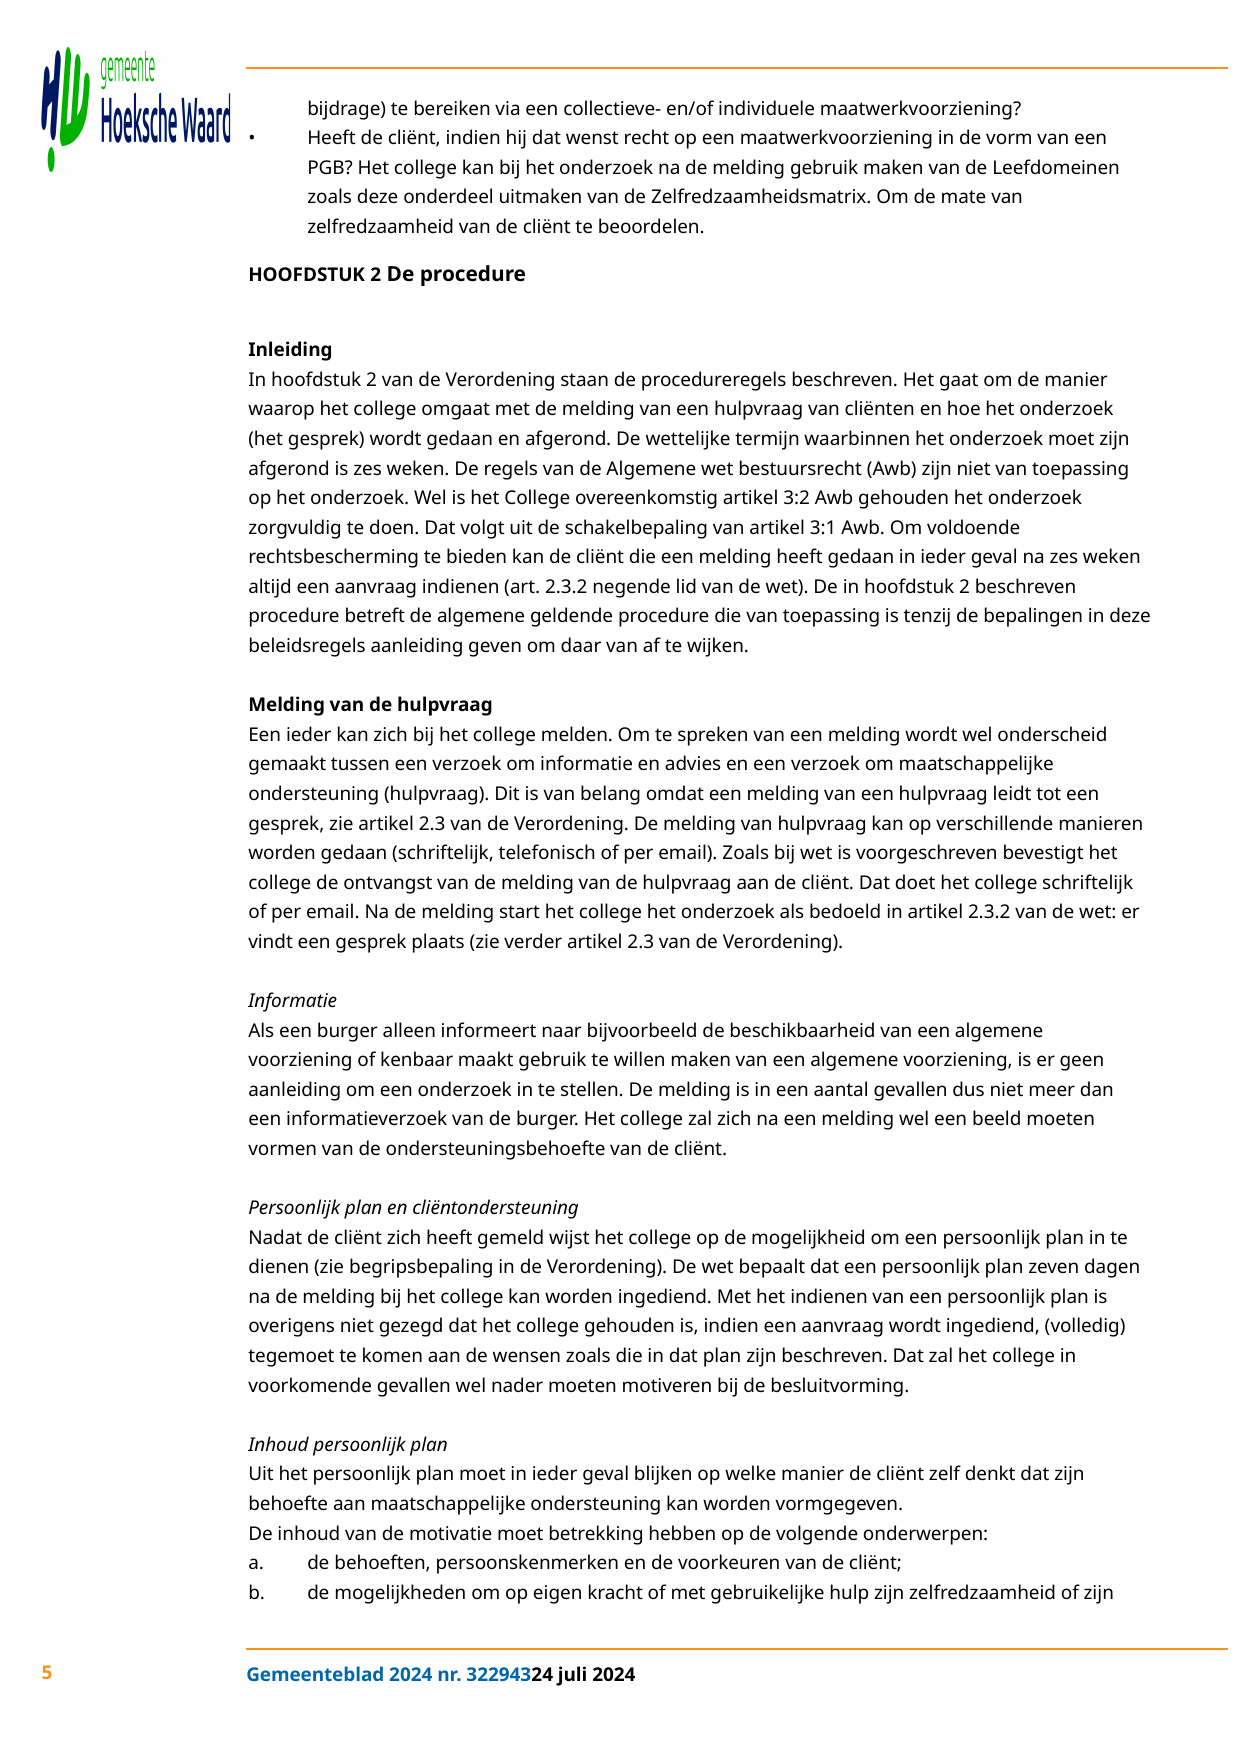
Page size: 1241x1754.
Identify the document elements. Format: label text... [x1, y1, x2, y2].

list Heeft de cliënt, indien hij dat wenst recht op een maatwerkvoorziening in de vorm van een PGB? Het college kan bij het onderzoek na de melding gebruik maken van de Leefdomeinen zoals deze onderdeel uitmaken van de Zelfredzaamheidsmatrix. Om de mate van zelfredzaamheid van de cliënt te beoordelen. [248, 124, 1152, 239]
text Melding van de hulpvraag [248, 691, 1152, 717]
text De inhoud van de motivatie moet betrekking hebben op de volgende onderwerpen: [248, 1520, 1152, 1546]
text Persoonlijk plan en cliëntondersteuning [248, 1194, 1152, 1220]
list de behoeften, persoonskenmerken en de voorkeuren van de cliënt; [248, 1549, 1152, 1575]
text Inleiding [248, 336, 1152, 362]
text Een ieder kan zich bij het college melden. Om te spreken van een melding wordt wel onderscheid gemaakt tussen een verzoek om informatie en advies en een verzoek om maatschappelijke ondersteuning (hulpvraag). Dit is van belang omdat een melding van een hulpvraag leidt tot een gesprek, zie artikel 2.3 van de Verordening. De melding van hulpvraag kan op verschillende manieren worden gedaan (schriftelijk, telefonisch of per email). Zoals bij wet is voorgeschreven bevestigt het college de ontvangst van de melding van de hulpvraag aan de cliënt. Dat doet het college schriftelijk of per email. Na de melding start het college het onderzoek als bedoeld in artikel 2.3.2 van de wet: er vindt een gesprek plaats (zie verder artikel 2.3 van de Verordening). [248, 721, 1152, 954]
picture [41, 47, 231, 172]
text HOOFDSTUK 2 De procedure [248, 259, 1152, 287]
text Als een burger alleen informeert naar bijvoorbeeld de beschikbaarheid van een algemene voorziening of kenbaar maakt gebruik te willen maken van een algemene voorziening, is er geen aanleiding om een onderzoek in te stellen. De melding is in een aantal gevallen dus niet meer dan een informatieverzoek van de burger. Het college zal zich na een melding wel een beeld moeten vormen van de ondersteuningsbehoefte van de cliënt. [248, 1017, 1152, 1161]
text In hoofdstuk 2 van de Verordening staan de procedureregels beschreven. Het gaat om de manier waarop het college omgaat met de melding van een hulpvraag van cliënten en hoe het onderzoek (het gesprek) wordt gedaan en afgerond. De wettelijke termijn waarbinnen het onderzoek moet zijn afgerond is zes weken. De regels van de Algemene wet bestuursrecht (Awb) zijn niet van toepassing op het onderzoek. Wel is het College overeenkomstig artikel 3:2 Awb gehouden het onderzoek zorgvuldig te doen. Dat volgt uit de schakelbepaling van artikel 3:1 Awb. Om voldoende rechtsbescherming te bieden kan de cliënt die een melding heeft gedaan in ieder geval na zes weken altijd een aanvraag indienen (art. 2.3.2 negende lid van de wet). De in hoofdstuk 2 beschreven procedure betreft de algemene geldende procedure die van toepassing is tenzij de bepalingen in deze beleidsregels aanleiding geven om daar van af te wijken. [248, 366, 1152, 658]
text Informatie [248, 987, 1152, 1013]
text Uit het persoonlijk plan moet in ieder geval blijken op welke manier de cliënt zelf denkt dat zijn behoefte aan maatschappelijke ondersteuning kan worden vormgegeven. [248, 1461, 1152, 1516]
text Inhoud persoonlijk plan [248, 1431, 1152, 1457]
list bijdrage) te bereiken via een collectieve- en/of individuele maatwerkvoorziening? [248, 95, 1152, 121]
list de mogelijkheden om op eigen kracht of met gebruikelijke hulp zijn zelfredzaamheid of zijn [248, 1579, 1152, 1605]
text Nadat de cliënt zich heeft gemeld wijst het college op de mogelijkheid om een persoonlijk plan in te dienen (zie begripsbepaling in de Verordening). De wet bepaalt dat een persoonlijk plan zeven dagen na de melding bij het college kan worden ingediend. Met het indienen van een persoonlijk plan is overigens niet gezegd dat het college gehouden is, indien een aanvraag wordt ingediend, (volledig) tegemoet te komen aan de wensen zoals die in dat plan zijn beschreven. Dat zal het college in voorkomende gevallen wel nader moeten motiveren bij de besluitvorming. [248, 1224, 1152, 1398]
